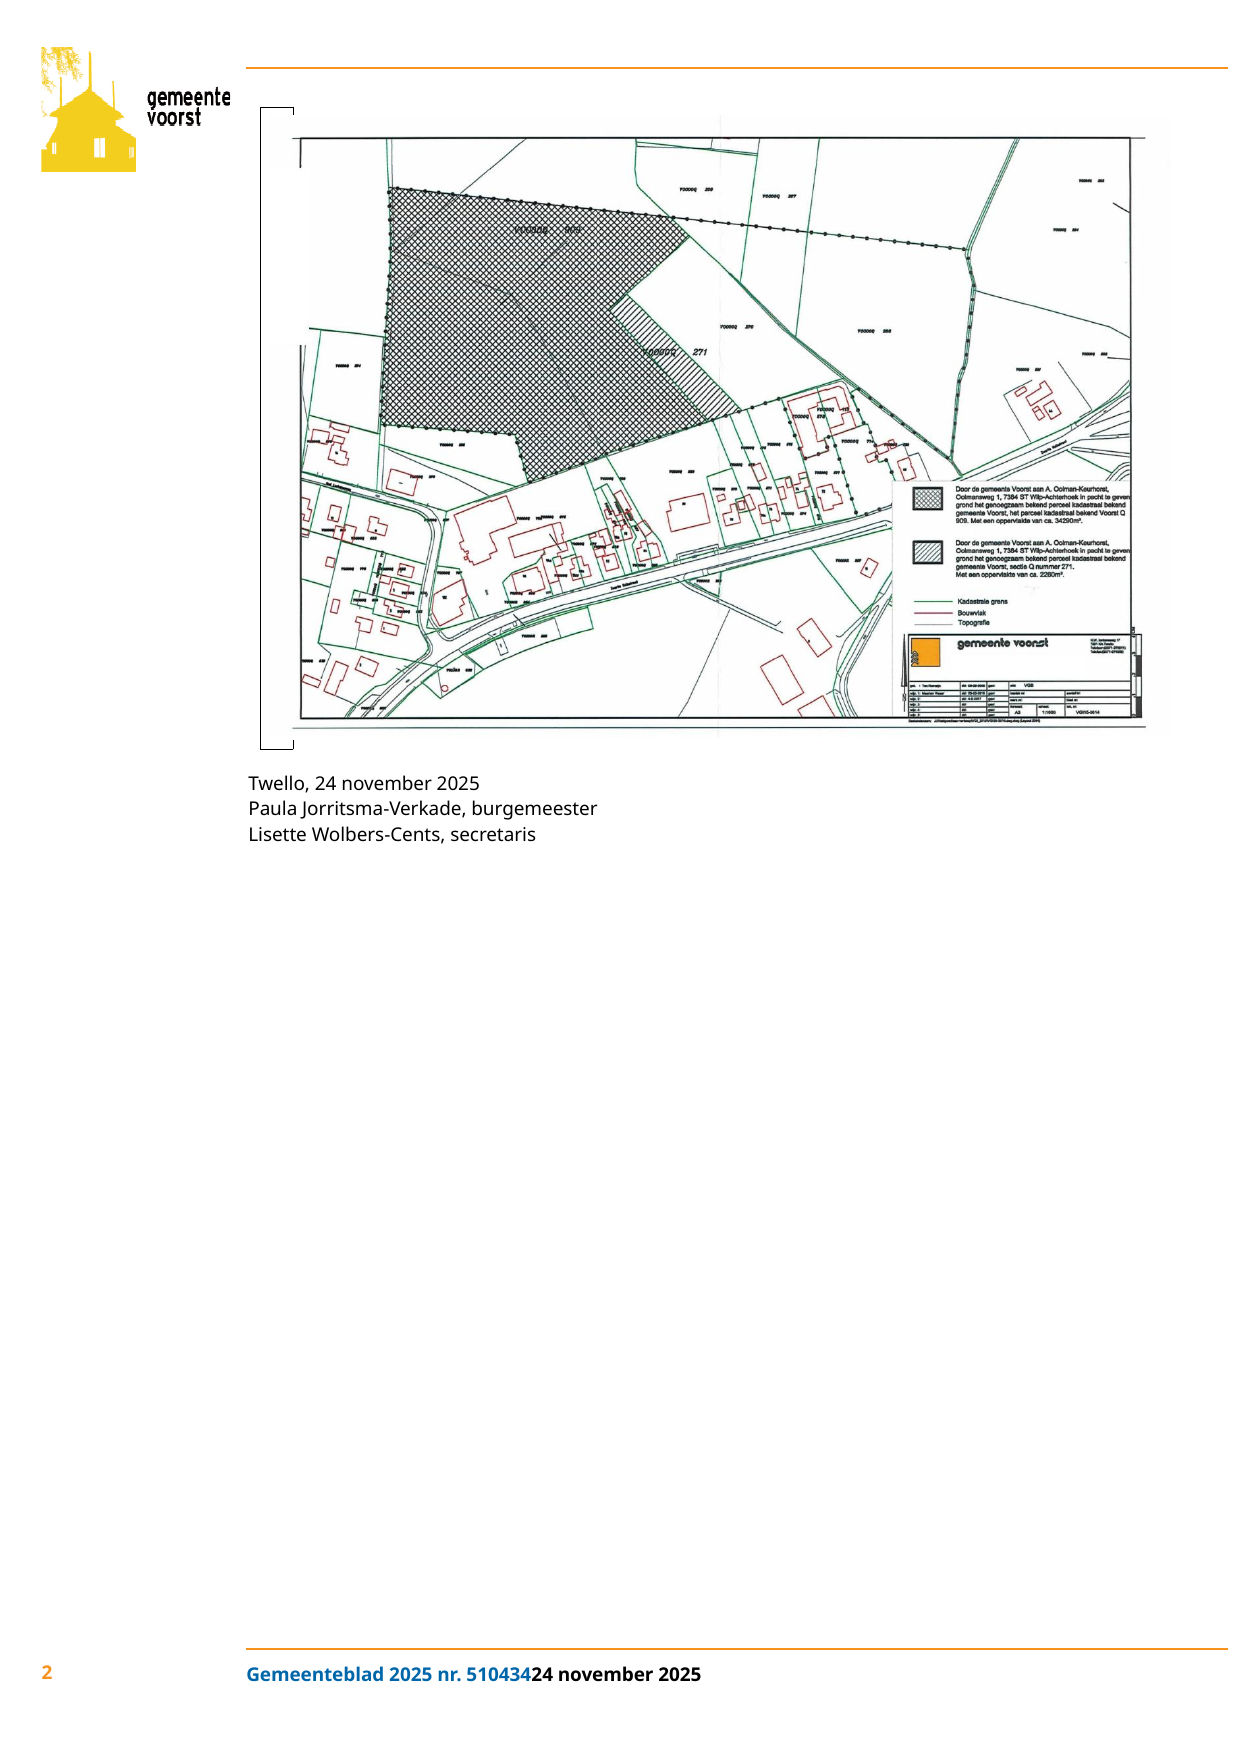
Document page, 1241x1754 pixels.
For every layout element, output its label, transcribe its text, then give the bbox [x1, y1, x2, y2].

picture [268, 115, 1173, 740]
picture [41, 47, 231, 172]
text Paula Jorritsma-Verkade, burgemeester [248, 796, 1152, 821]
text Twello, 24 november 2025 [248, 770, 1152, 796]
text Lisette Wolbers-Cents, secretaris [248, 821, 1152, 847]
